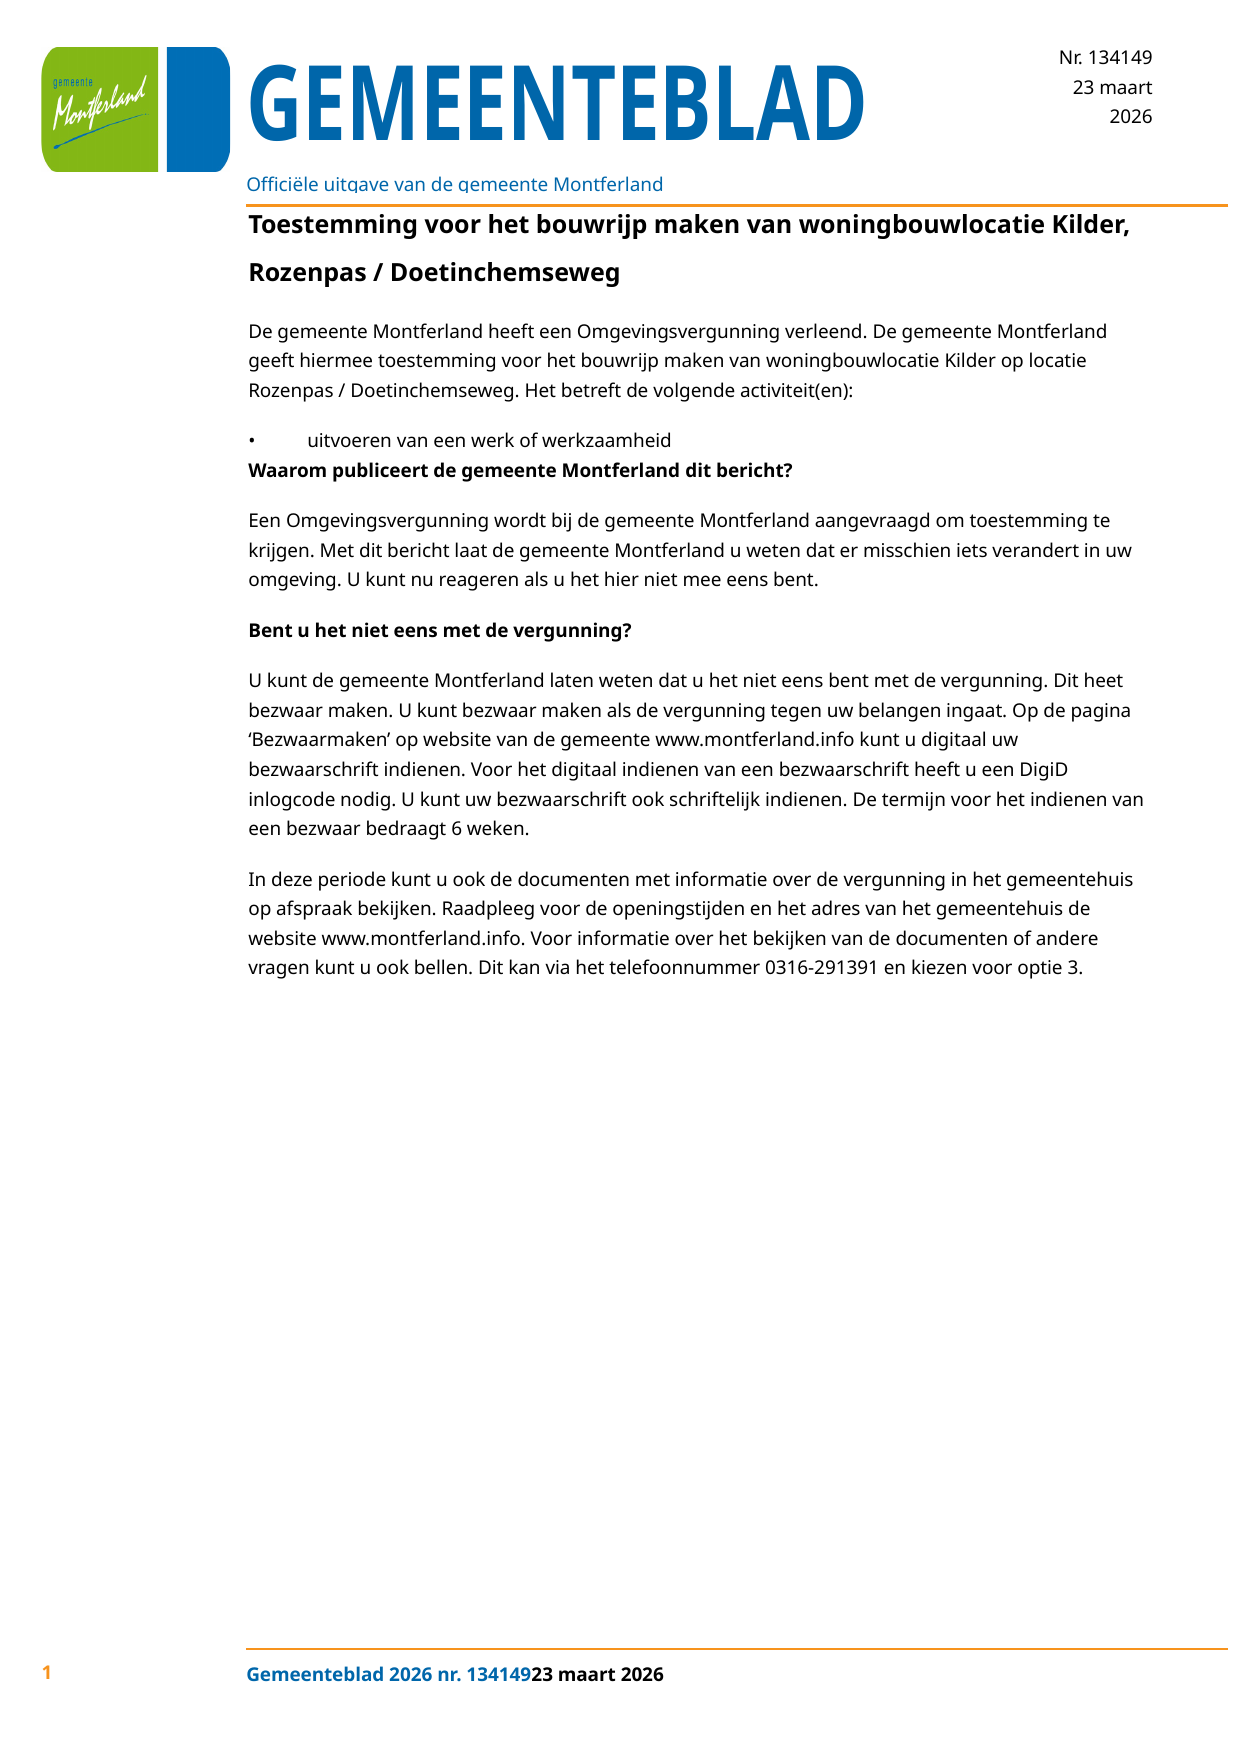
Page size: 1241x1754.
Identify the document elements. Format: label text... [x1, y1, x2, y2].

picture [41, 47, 231, 172]
text Toestemming voor het bouwrijp maken van woningbouwlocatie Kilder, Rozenpas / Doetinchemseweg [248, 207, 1152, 288]
text In deze periode kunt u ook de documenten met informatie over de vergunning in het gemeentehuis op afspraak bekijken. Raadpleeg voor de openingstijden en het adres van het gemeentehuis de website www.montferland.info. Voor informatie over het bekijken van de documenten of andere vragen kunt u ook bellen. Dit kan via het telefoonnummer 0316-291391 en kiezen voor optie 3. [248, 866, 1152, 980]
text Een Omgevingsvergunning wordt bij de gemeente Montferland aangevraagd om toestemming te krijgen. Met dit bericht laat de gemeente Montferland u weten dat er misschien iets verandert in uw omgeving. U kunt nu reageren als u het hier niet mee eens bent. [248, 507, 1152, 592]
text Waarom publiceert de gemeente Montferland dit bericht? [248, 457, 1152, 483]
text De gemeente Montferland heeft een Omgevingsvergunning verleend. De gemeente Montferland geeft hiermee toestemming voor het bouwrijp maken van woningbouwlocatie Kilder op locatie Rozenpas / Doetinchemseweg. Het betreft de volgende activiteit(en): [248, 318, 1152, 403]
text U kunt de gemeente Montferland laten weten dat u het niet eens bent met de vergunning. Dit heet bezwaar maken. U kunt bezwaar maken als de vergunning tegen uw belangen ingaat. Op de pagina ‘Bezwaarmaken’ op website van de gemeente www.montferland.info kunt u digitaal uw bezwaarschrift indienen. Voor het digitaal indienen van een bezwaarschrift heeft u een DigiD inlogcode nodig. U kunt uw bezwaarschrift ook schriftelijk indienen. De termijn voor het indienen van een bezwaar bedraagt 6 weken. [248, 667, 1152, 841]
list uitvoeren van een werk of werkzaamheid [248, 427, 1152, 453]
text Bent u het niet eens met de vergunning? [248, 617, 1152, 643]
